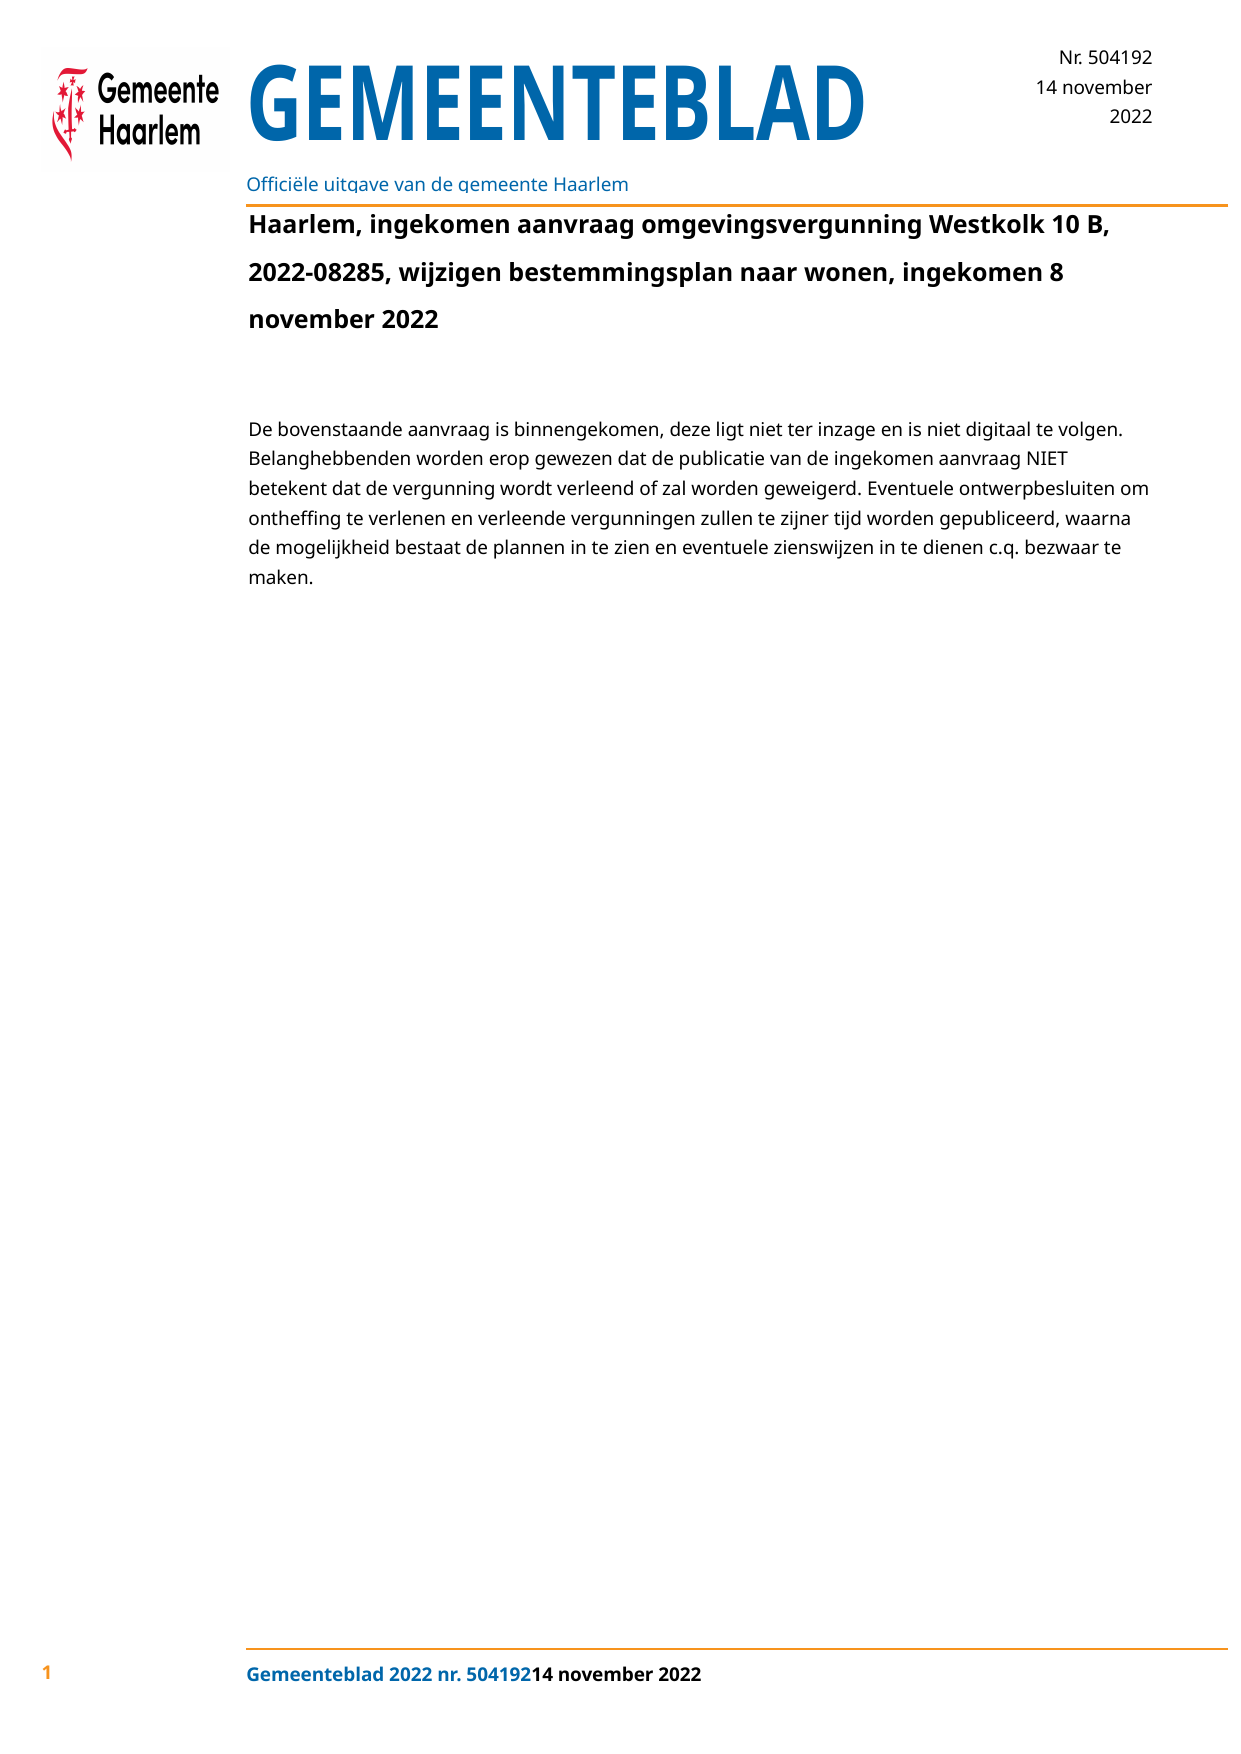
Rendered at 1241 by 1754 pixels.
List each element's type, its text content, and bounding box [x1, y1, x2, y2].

text De bovenstaande aanvraag is binnengekomen, deze ligt niet ter inzage en is niet digitaal te volgen. Belanghebbenden worden erop gewezen dat de publicatie van de ingekomen aanvraag NIET betekent dat de vergunning wordt verleend of zal worden geweigerd. Eventuele ontwerpbesluiten om ontheffing te verlenen en verleende vergunningen zullen te zijner tijd worden gepubliceerd, waarna de mogelijkheid bestaat de plannen in te zien en eventuele zienswijzen in te dienen c.q. bezwaar te maken. [248, 416, 1152, 589]
picture [41, 47, 231, 172]
text Haarlem, ingekomen aanvraag omgevingsvergunning Westkolk 10 B, 2022-08285, wijzigen bestemmingsplan naar wonen, ingekomen 8 november 2022 [248, 207, 1152, 336]
